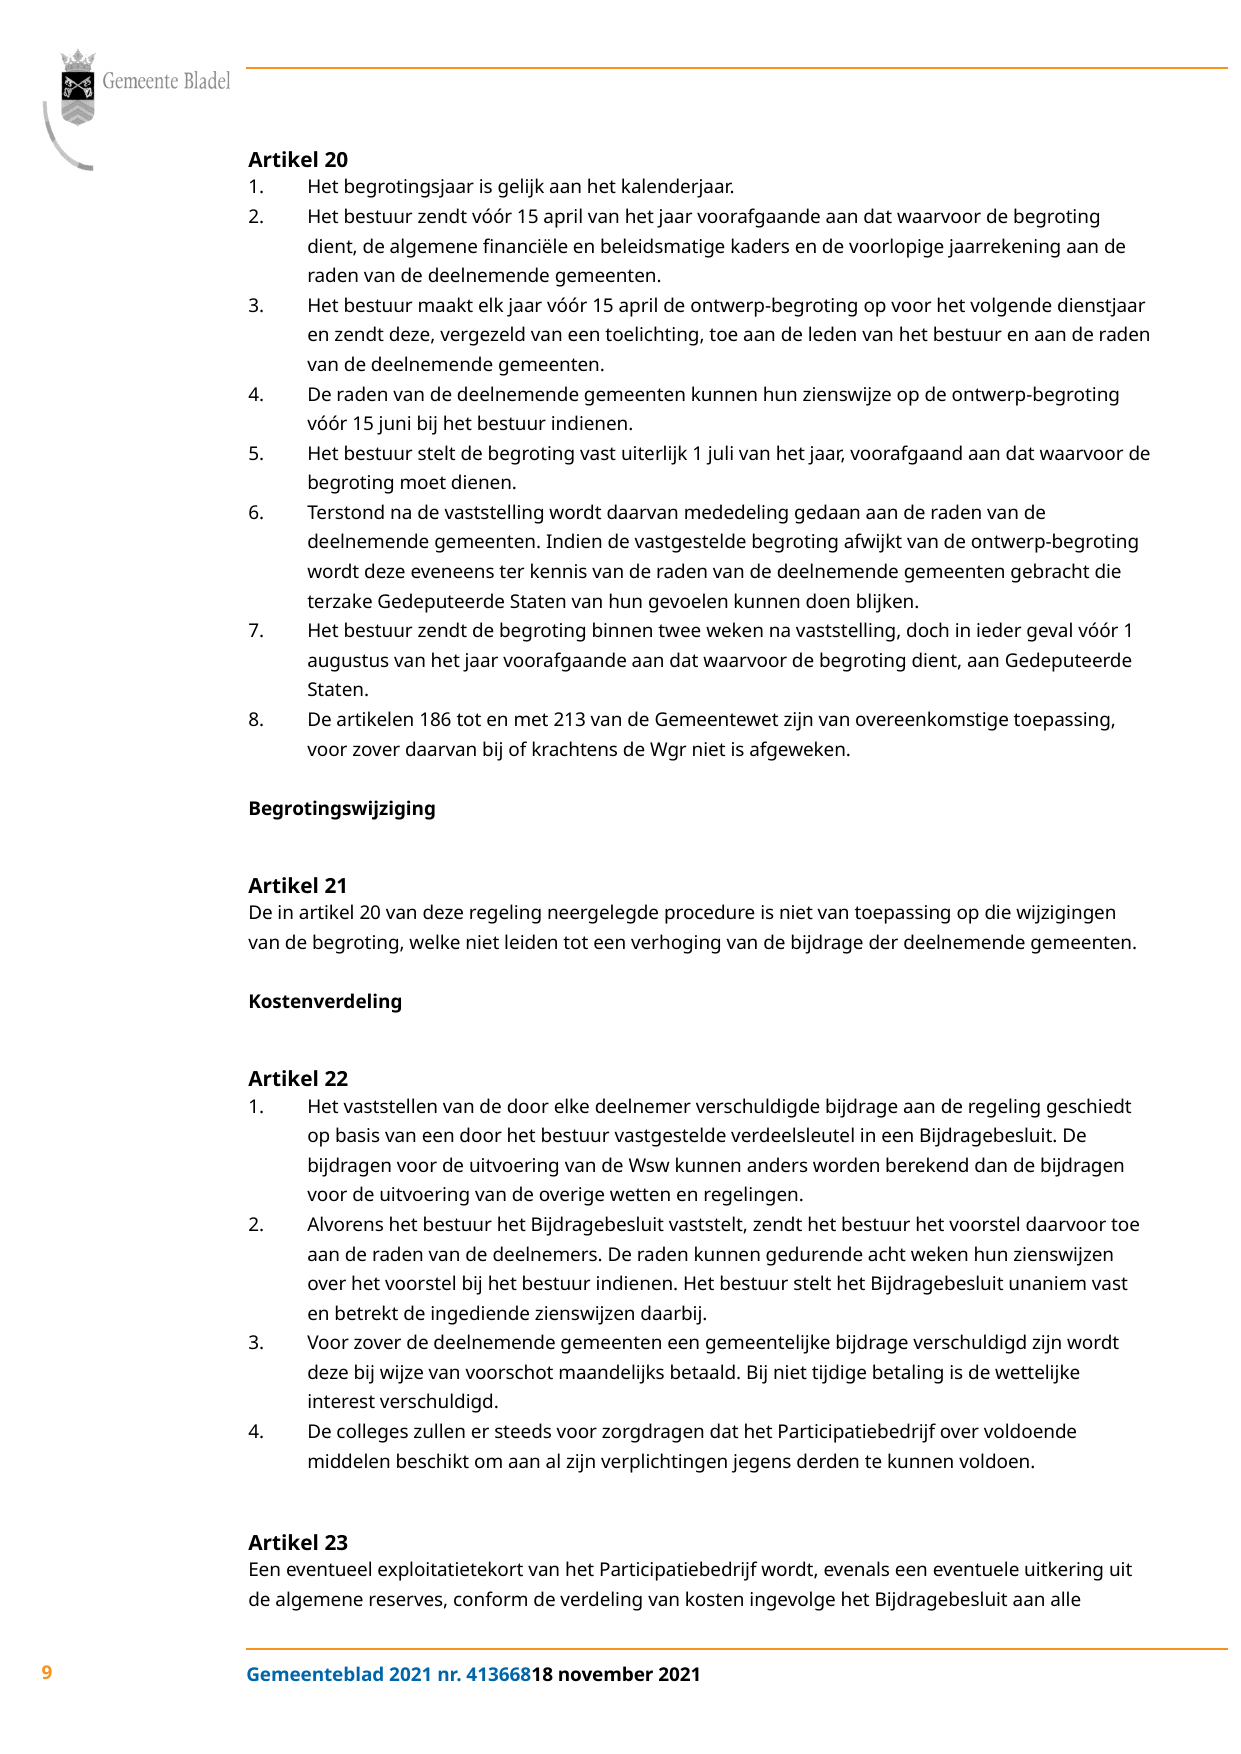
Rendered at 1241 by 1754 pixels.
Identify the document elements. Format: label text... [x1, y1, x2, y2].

list Voor zover de deelnemende gemeenten een gemeentelijke bijdrage verschuldigd zijn wordt deze bij wijze van voorschot maandelijks betaald. Bij niet tijdige betaling is de wettelijke interest verschuldigd. [248, 1329, 1152, 1414]
text Een eventueel exploitatietekort van het Participatiebedrijf wordt, evenals een eventuele uitkering uit de algemene reserves, conform de verdeling van kosten ingevolge het Bijdragebesluit aan alle [248, 1556, 1152, 1612]
list Terstond na de vaststelling wordt daarvan mededeling gedaan aan de raden van de deelnemende gemeenten. Indien de vastgestelde begroting afwijkt van de ontwerp-begroting wordt deze eveneens ter kennis van de raden van de deelnemende gemeenten gebracht die terzake Gedeputeerde Staten van hun gevoelen kunnen doen blijken. [248, 499, 1152, 613]
text Kostenverdeling [248, 988, 1152, 1014]
list De artikelen 186 tot en met 213 van de Gemeentewet zijn van overeenkomstige toepassing, voor zover daarvan bij of krachtens de Wgr niet is afgeweken. [248, 706, 1152, 761]
list De colleges zullen er steeds voor zorgdragen dat het Participatiebedrijf over voldoende middelen beschikt om aan al zijn verplichtingen jegens derden te kunnen voldoen. [248, 1418, 1152, 1473]
text Artikel 22 [248, 1064, 1152, 1093]
list Het bestuur zendt vóór 15 april van het jaar voorafgaande aan dat waarvoor de begroting dient, de algemene financiële en beleidsmatige kaders en de voorlopige jaarrekening aan de raden van de deelnemende gemeenten. [248, 203, 1152, 288]
list De raden van de deelnemende gemeenten kunnen hun zienswijze op de ontwerp-begroting vóór 15 juni bij het bestuur indienen. [248, 381, 1152, 436]
list Het bestuur maakt elk jaar vóór 15 april de ontwerp-begroting op voor het volgende dienstjaar en zendt deze, vergezeld van een toelichting, toe aan de leden van het bestuur en aan de raden van de deelnemende gemeenten. [248, 292, 1152, 377]
text Artikel 23 [248, 1528, 1152, 1556]
list Het bestuur stelt de begroting vast uiterlijk 1 juli van het jaar, voorafgaand aan dat waarvoor de begroting moet dienen. [248, 440, 1152, 495]
text Artikel 21 [248, 871, 1152, 899]
list Het bestuur zendt de begroting binnen twee weken na vaststelling, doch in ieder geval vóór 1 augustus van het jaar voorafgaande aan dat waarvoor de begroting dient, aan Gedeputeerde Staten. [248, 617, 1152, 702]
text De in artikel 20 van deze regeling neergelegde procedure is niet van toepassing op die wijzigingen van de begroting, welke niet leiden tot een verhoging van de bijdrage der deelnemende gemeenten. [248, 899, 1152, 955]
picture [41, 47, 231, 172]
text Begrotingswijziging [248, 795, 1152, 821]
list Het begrotingsjaar is gelijk aan het kalenderjaar. [248, 174, 1152, 199]
list Het vaststellen van de door elke deelnemer verschuldigde bijdrage aan de regeling geschiedt op basis van een door het bestuur vastgestelde verdeelsleutel in een Bijdragebesluit. De bijdragen voor de uitvoering van de Wsw kunnen anders worden berekend dan de bijdragen voor de uitvoering van de overige wetten en regelingen. [248, 1093, 1152, 1207]
list Alvorens het bestuur het Bijdragebesluit vaststelt, zendt het bestuur het voorstel daarvoor toe aan de raden van de deelnemers. De raden kunnen gedurende acht weken hun zienswijzen over het voorstel bij het bestuur indienen. Het bestuur stelt het Bijdragebesluit unaniem vast en betrekt de ingediende zienswijzen daarbij. [248, 1211, 1152, 1326]
text Artikel 20 [248, 145, 1152, 174]
